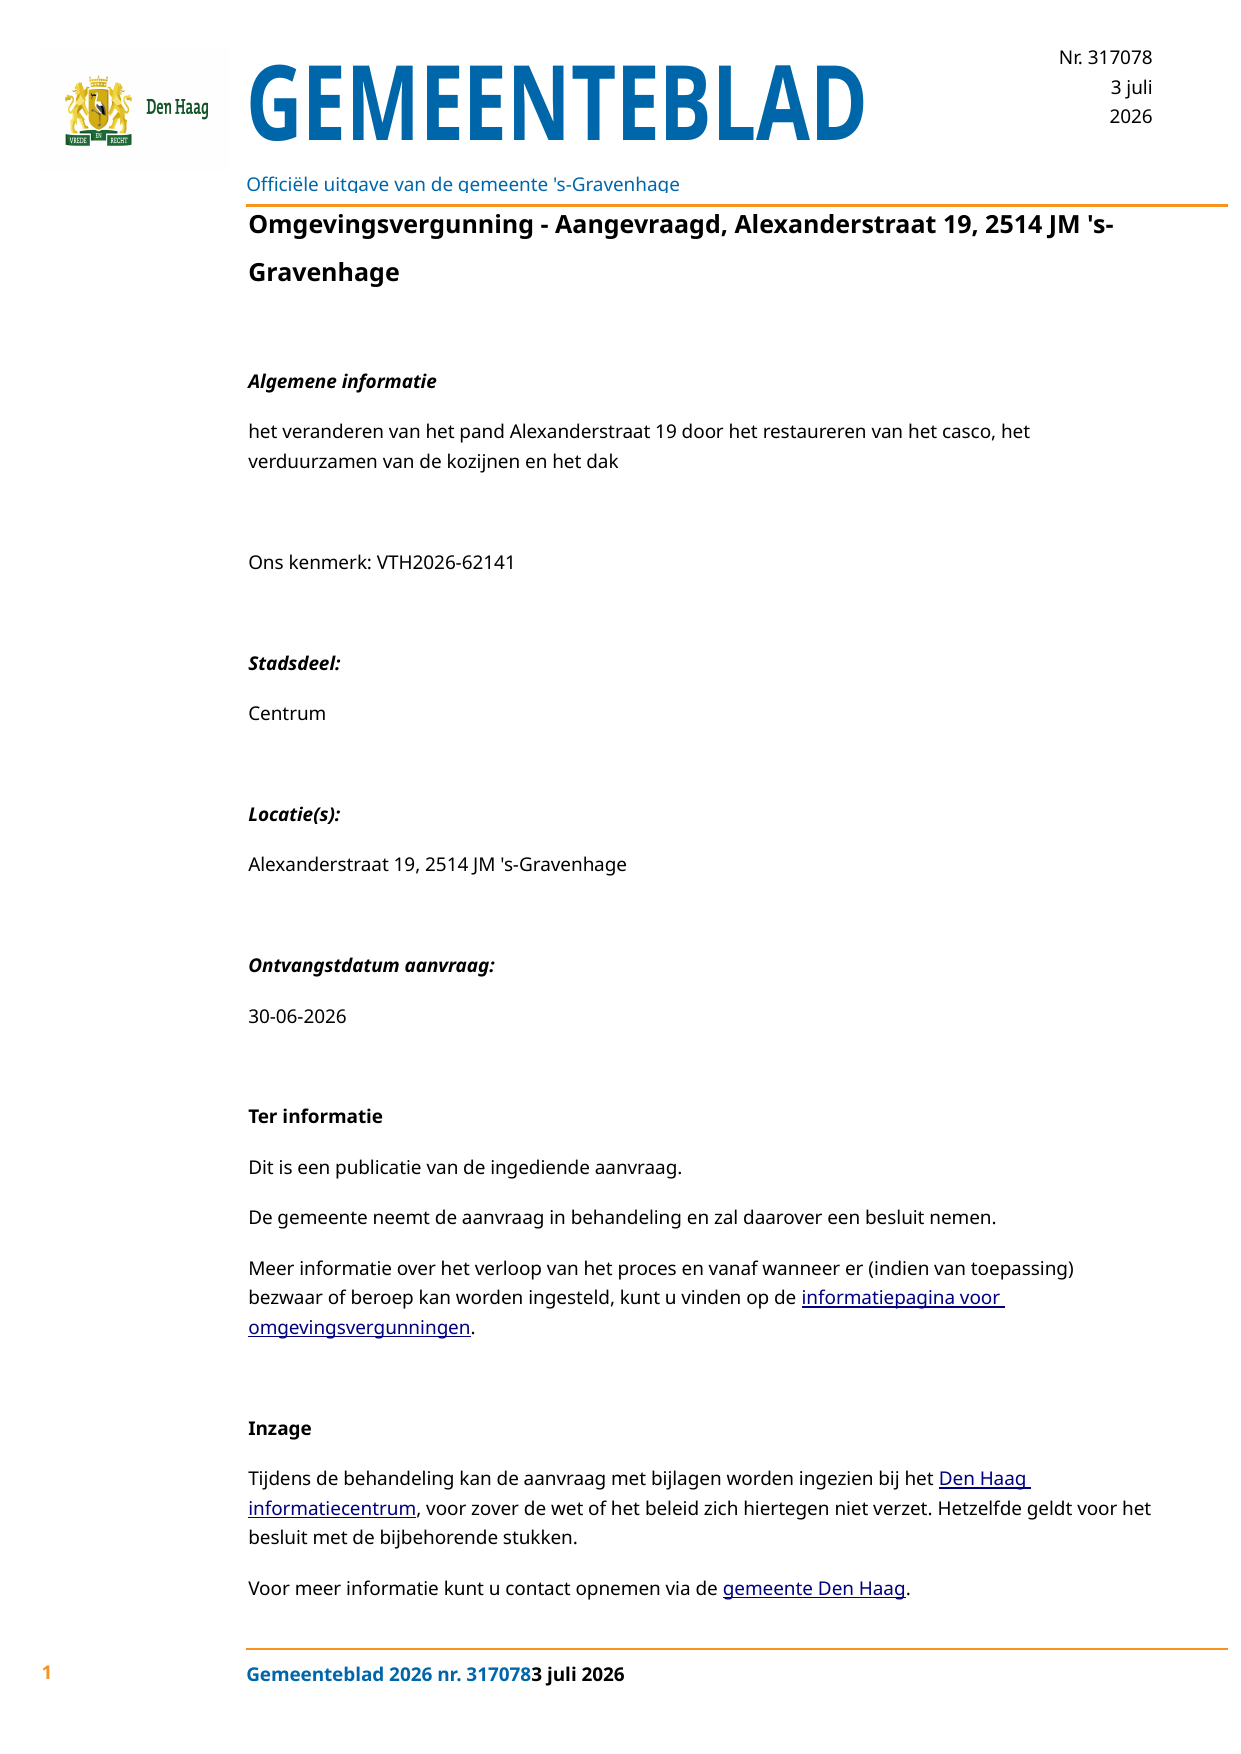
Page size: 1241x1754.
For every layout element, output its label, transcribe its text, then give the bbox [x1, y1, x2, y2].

text Locatie(s): [248, 801, 1152, 827]
text De gemeente neemt de aanvraag in behandeling en zal daarover een besluit nemen. [248, 1204, 1152, 1230]
text Dit is een publicatie van de ingediende aanvraag. [248, 1154, 1152, 1180]
text Meer informatie over het verloop van het proces en vanaf wanneer er (indien van toepassing) bezwaar of beroep kan worden ingesteld, kunt u vinden op de informatiepagina voor omgevingsvergunningen. [248, 1255, 1152, 1340]
text Ontvangstdatum aanvraag: [248, 952, 1152, 978]
text Centrum [248, 700, 1152, 726]
text Ons kenmerk: VTH2026-62141 [248, 549, 1152, 575]
text Alexanderstraat 19, 2514 JM 's-Gravenhage [248, 852, 1152, 877]
text Omgevingsvergunning - Aangevraagd, Alexanderstraat 19, 2514 JM 's-Gravenhage [248, 207, 1152, 288]
text Algemene informatie [248, 368, 1152, 394]
text Ter informatie [248, 1104, 1152, 1129]
text Voor meer informatie kunt u contact opnemen via de gemeente Den Haag. [248, 1575, 1152, 1601]
text het veranderen van het pand Alexanderstraat 19 door het restaureren van het casco, het verduurzamen van de kozijnen en het dak [248, 419, 1152, 474]
text Inzage [248, 1415, 1152, 1441]
text Stadsdeel: [248, 650, 1152, 676]
text 30-06-2026 [248, 1003, 1152, 1029]
picture [41, 47, 231, 172]
text Tijdens de behandeling kan de aanvraag met bijlagen worden ingezien bij het Den Haag informatiecentrum, voor zover de wet of het beleid zich hiertegen niet verzet. Hetzelfde geldt voor het besluit met de bijbehorende stukken. [248, 1465, 1152, 1550]
